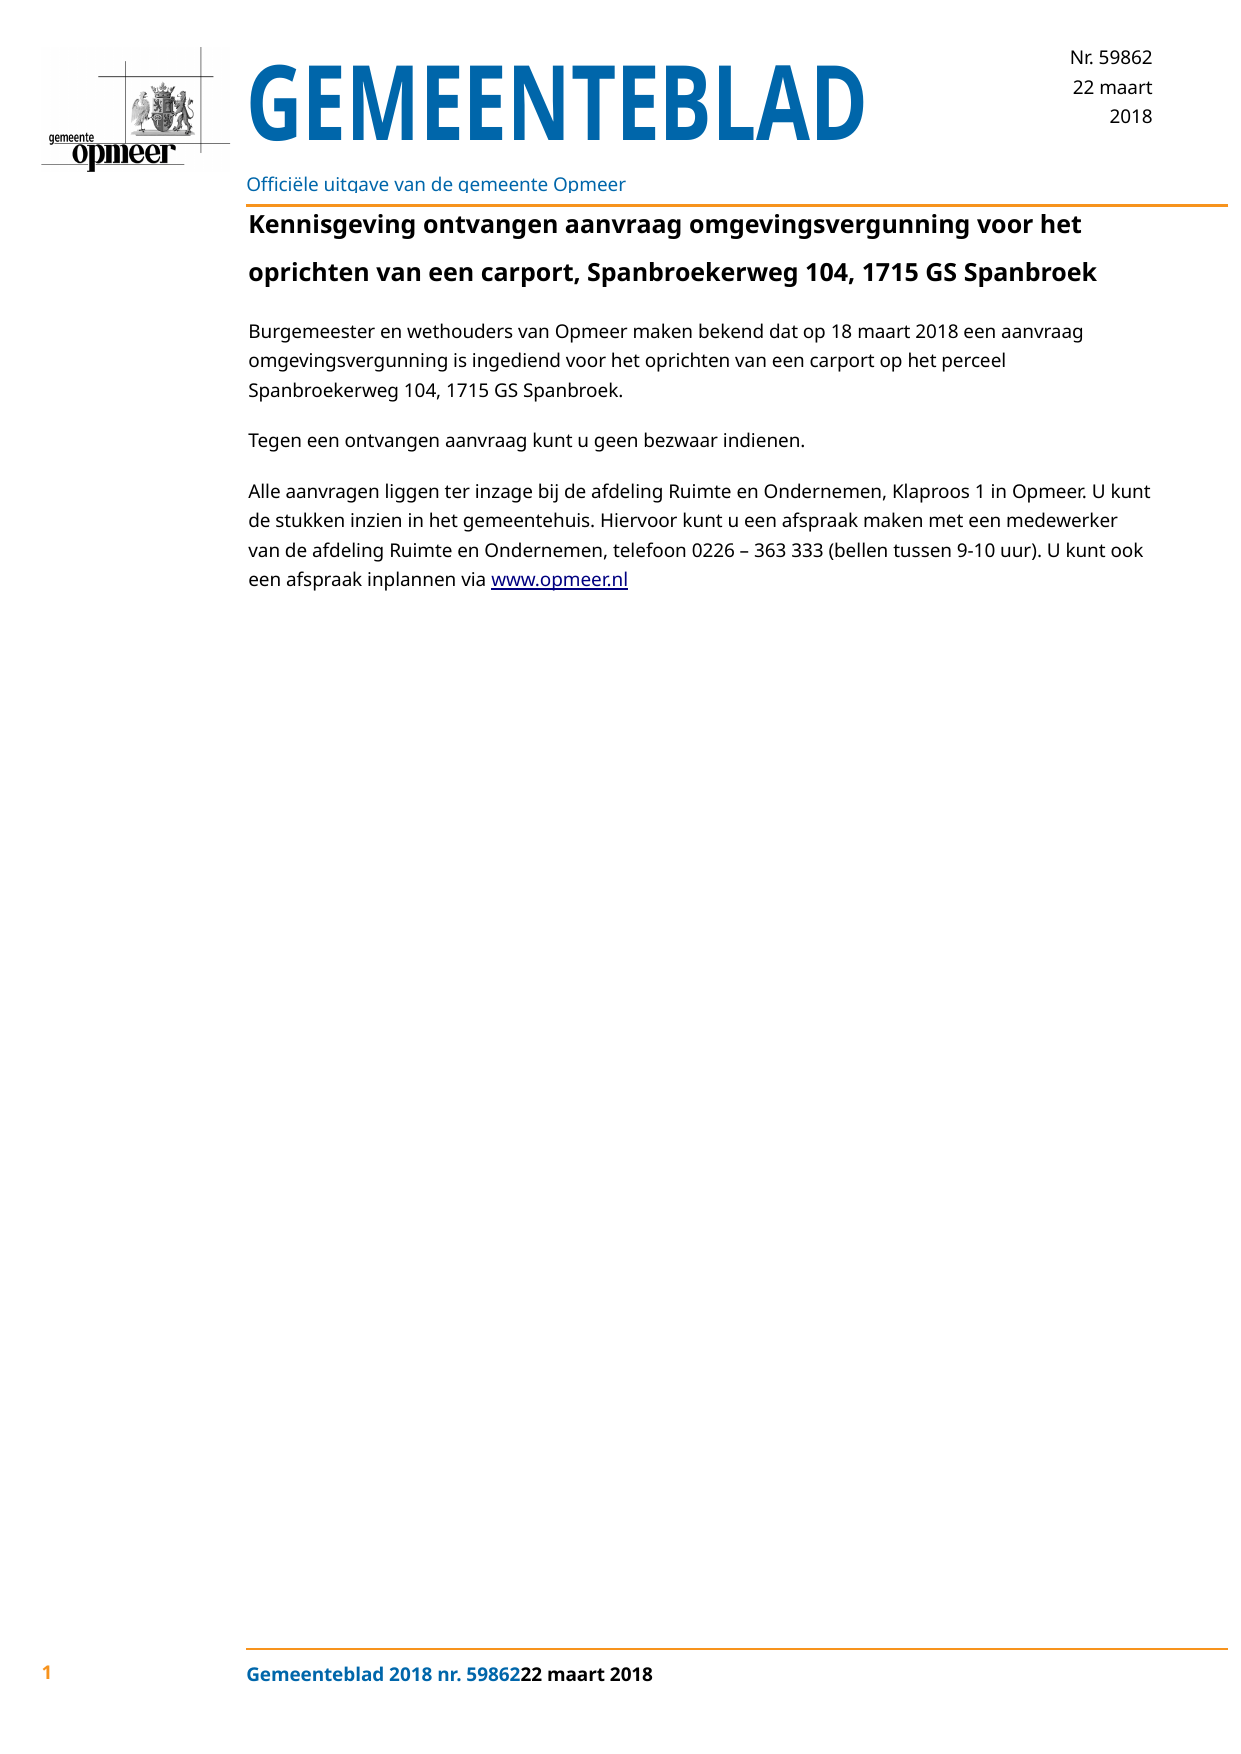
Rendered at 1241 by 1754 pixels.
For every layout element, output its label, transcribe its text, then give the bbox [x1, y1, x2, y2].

text Alle aanvragen liggen ter inzage bij de afdeling Ruimte en Ondernemen, Klaproos 1 in Opmeer. U kunt de stukken inzien in het gemeentehuis. Hiervoor kunt u een afspraak maken met een medewerker van de afdeling Ruimte en Ondernemen, telefoon 0226 – 363 333 (bellen tussen 9-10 uur). U kunt ook een afspraak inplannen via www.opmeer.nl [248, 478, 1152, 592]
text Tegen een ontvangen aanvraag kunt u geen bezwaar indienen. [248, 427, 1152, 453]
text Kennisgeving ontvangen aanvraag omgevingsvergunning voor het oprichten van een carport, Spanbroekerweg 104, 1715 GS Spanbroek [248, 207, 1152, 288]
picture [41, 47, 231, 172]
text Burgemeester en wethouders van Opmeer maken bekend dat op 18 maart 2018 een aanvraag omgevingsvergunning is ingediend voor het oprichten van een carport op het perceel Spanbroekerweg 104, 1715 GS Spanbroek. [248, 318, 1152, 403]
